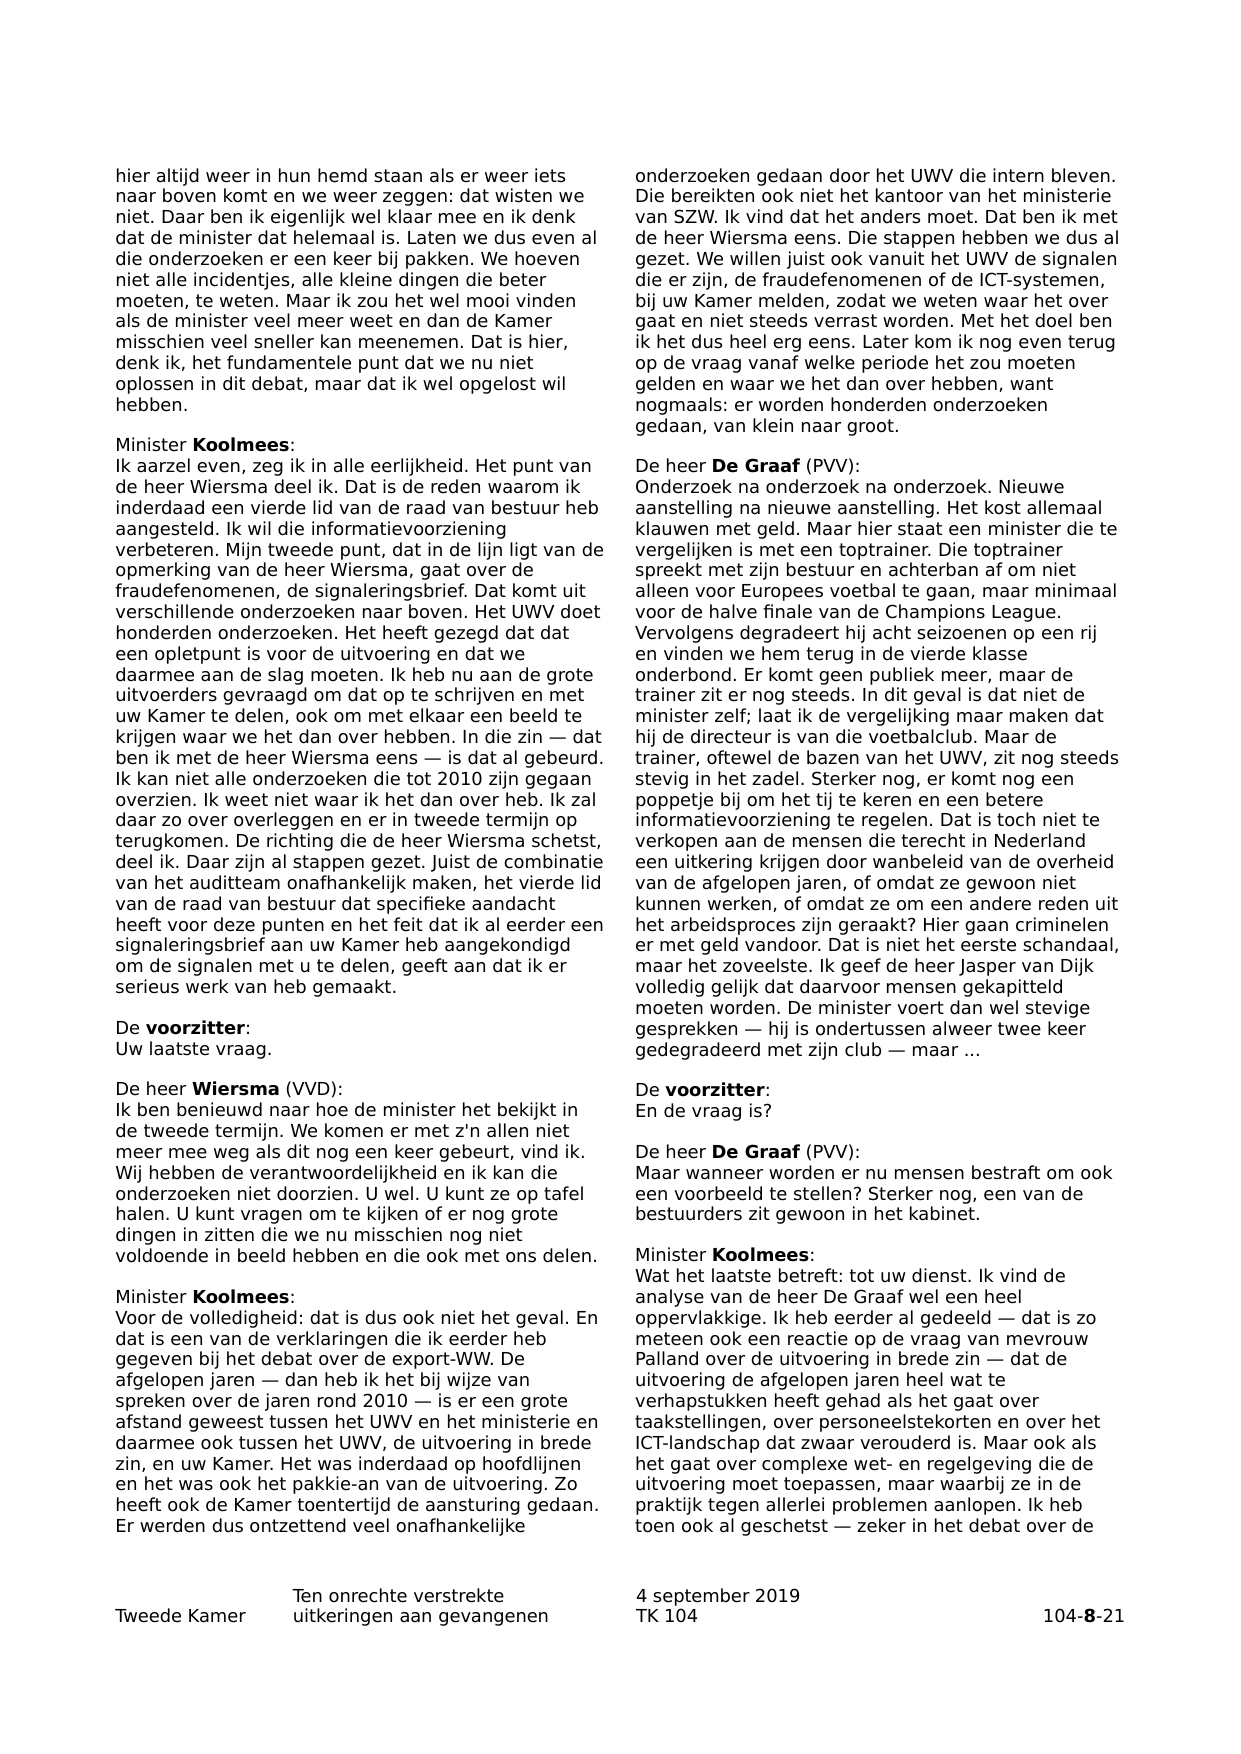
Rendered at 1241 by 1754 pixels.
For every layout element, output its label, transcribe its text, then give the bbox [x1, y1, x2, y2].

text Minister Koolmees: [115, 435, 605, 456]
text Ik aarzel even, zeg ik in alle eerlijkheid. Het punt van de heer Wiersma deel ik. Dat is de reden waarom ik inderdaad een vierde lid van de raad van bestuur heb aangesteld. Ik wil die informatievoorziening verbeteren. Mijn tweede punt, dat in de lijn ligt van de opmerking van de heer Wiersma, gaat over de fraudefenomenen, de signaleringsbrief. Dat komt uit verschillende onderzoeken naar boven. Het UWV doet honderden onderzoeken. Het heeft gezegd dat dat een opletpunt is voor de uitvoering en dat we daarmee aan de slag moeten. Ik heb nu aan de grote uitvoerders gevraagd om dat op te schrijven en met uw Kamer te delen, ook om met elkaar een beeld te krijgen waar we het dan over hebben. In die zin — dat ben ik met de heer Wiersma eens — is dat al gebeurd. Ik kan niet alle onderzoeken die tot 2010 zijn gegaan overzien. Ik weet niet waar ik het dan over heb. Ik zal daar zo over overleggen en er in tweede termijn op terugkomen. De richting die de heer Wiersma schetst, deel ik. Daar zijn al stappen gezet. Juist de combinatie van het auditteam onafhankelijk maken, het vierde lid van de raad van bestuur dat specifieke aandacht heeft voor deze punten en het feit dat ik al eerder een signaleringsbrief aan uw Kamer heb aangekondigd om de signalen met u te delen, geeft aan dat ik er serieus werk van heb gemaakt. [115, 456, 605, 998]
text De heer Wiersma (VVD): [115, 1079, 605, 1100]
text hier altijd weer in hun hemd staan als er weer iets naar boven komt en we weer zeggen: dat wisten we niet. Daar ben ik eigenlijk wel klaar mee en ik denk dat de minister dat helemaal is. Laten we dus even al die onderzoeken er een keer bij pakken. We hoeven niet alle incidentjes, alle kleine dingen die beter moeten, te weten. Maar ik zou het wel mooi vinden als de minister veel meer weet en dan de Kamer misschien veel sneller kan meenemen. Dat is hier, denk ik, het fundamentele punt dat we nu niet oplossen in dit debat, maar dat ik wel opgelost wil hebben. [115, 165, 605, 415]
text Voor de volledigheid: dat is dus ook niet het geval. En dat is een van de verklaringen die ik eerder heb gegeven bij het debat over de export-WW. De afgelopen jaren — dan heb ik het bij wijze van spreken over de jaren rond 2010 — is er een grote afstand geweest tussen het UWV en het ministerie en daarmee ook tussen het UWV, de uitvoering in brede zin, en uw Kamer. Het was inderdaad op hoofdlijnen en het was ook het pakkie-an van de uitvoering. Zo heeft ook de Kamer toentertijd de aansturing gedaan. Er werden dus ontzettend veel onafhankelijke [115, 1307, 605, 1537]
text Minister Koolmees: [115, 1287, 605, 1307]
text De voorzitter: [635, 1080, 1125, 1101]
text Maar wanneer worden er nu mensen bestraft om ook een voorbeeld te stellen? Sterker nog, een van de bestuurders zit gewoon in het kabinet. [635, 1162, 1125, 1225]
text onderzoeken gedaan door het UWV die intern bleven. Die bereikten ook niet het kantoor van het ministerie van SZW. Ik vind dat het anders moet. Dat ben ik met de heer Wiersma eens. Die stappen hebben we dus al gezet. We willen juist ook vanuit het UWV de signalen die er zijn, de fraudefenomenen of de ICT-systemen, bij uw Kamer melden, zodat we weten waar het over gaat en niet steeds verrast worden. Met het doel ben ik het dus heel erg eens. Later kom ik nog even terug op de vraag vanaf welke periode het zou moeten gelden en waar we het dan over hebben, want nogmaals: er worden honderden onderzoeken gedaan, van klein naar groot. [635, 165, 1125, 436]
text Minister Koolmees: [635, 1245, 1125, 1266]
text En de vraag is? [635, 1101, 1125, 1122]
text De voorzitter: [115, 1018, 605, 1038]
text De heer De Graaf (PVV): [635, 1142, 1125, 1162]
text Onderzoek na onderzoek na onderzoek. Nieuwe aanstelling na nieuwe aanstelling. Het kost allemaal klauwen met geld. Maar hier staat een minister die te vergelijken is met een toptrainer. Die toptrainer spreekt met zijn bestuur en achterban af om niet alleen voor Europees voetbal te gaan, maar minimaal voor de halve finale van de Champions League. Vervolgens degradeert hij acht seizoenen op een rij en vinden we hem terug in de vierde klasse onderbond. Er komt geen publiek meer, maar de trainer zit er nog steeds. In dit geval is dat niet de minister zelf; laat ik de vergelijking maar maken dat hij de directeur is van die voetbalclub. Maar de trainer, oftewel de bazen van het UWV, zit nog steeds stevig in het zadel. Sterker nog, er komt nog een poppetje bij om het tij te keren en een betere informatievoorziening te regelen. Dat is toch niet te verkopen aan de mensen die terecht in Nederland een uitkering krijgen door wanbeleid van de overheid van de afgelopen jaren, of omdat ze gewoon niet kunnen werken, of omdat ze om een andere reden uit het arbeidsproces zijn geraakt? Hier gaan criminelen er met geld vandoor. Dat is niet het eerste schandaal, maar het zoveelste. Ik geef de heer Jasper van Dijk volledig gelijk dat daarvoor mensen gekapitteld moeten worden. De minister voert dan wel stevige gesprekken — hij is ondertussen alweer twee keer gedegradeerd met zijn club — maar ... [635, 477, 1125, 1060]
text Ik ben benieuwd naar hoe de minister het bekijkt in de tweede termijn. We komen er met z'n allen niet meer mee weg als dit nog een keer gebeurt, vind ik. Wij hebben de verantwoordelijkheid en ik kan die onderzoeken niet doorzien. U wel. U kunt ze op tafel halen. U kunt vragen om te kijken of er nog grote dingen in zitten die we nu misschien nog niet voldoende in beeld hebben en die ook met ons delen. [115, 1100, 605, 1267]
text De heer De Graaf (PVV): [635, 456, 1125, 477]
text Wat het laatste betreft: tot uw dienst. Ik vind de analyse van de heer De Graaf wel een heel oppervlakkige. Ik heb eerder al gedeeld — dat is zo meteen ook een reactie op de vraag van mevrouw Palland over de uitvoering in brede zin — dat de uitvoering de afgelopen jaren heel wat te verhapstukken heeft gehad als het gaat over taakstellingen, over personeelstekorten en over het ICT-landschap dat zwaar verouderd is. Maar ook als het gaat over complexe wet- en regelgeving die de uitvoering moet toepassen, maar waarbij ze in de praktijk tegen allerlei problemen aanlopen. Ik heb toen ook al geschetst — zeker in het debat over de [635, 1266, 1125, 1537]
text Uw laatste vraag. [115, 1038, 605, 1059]
